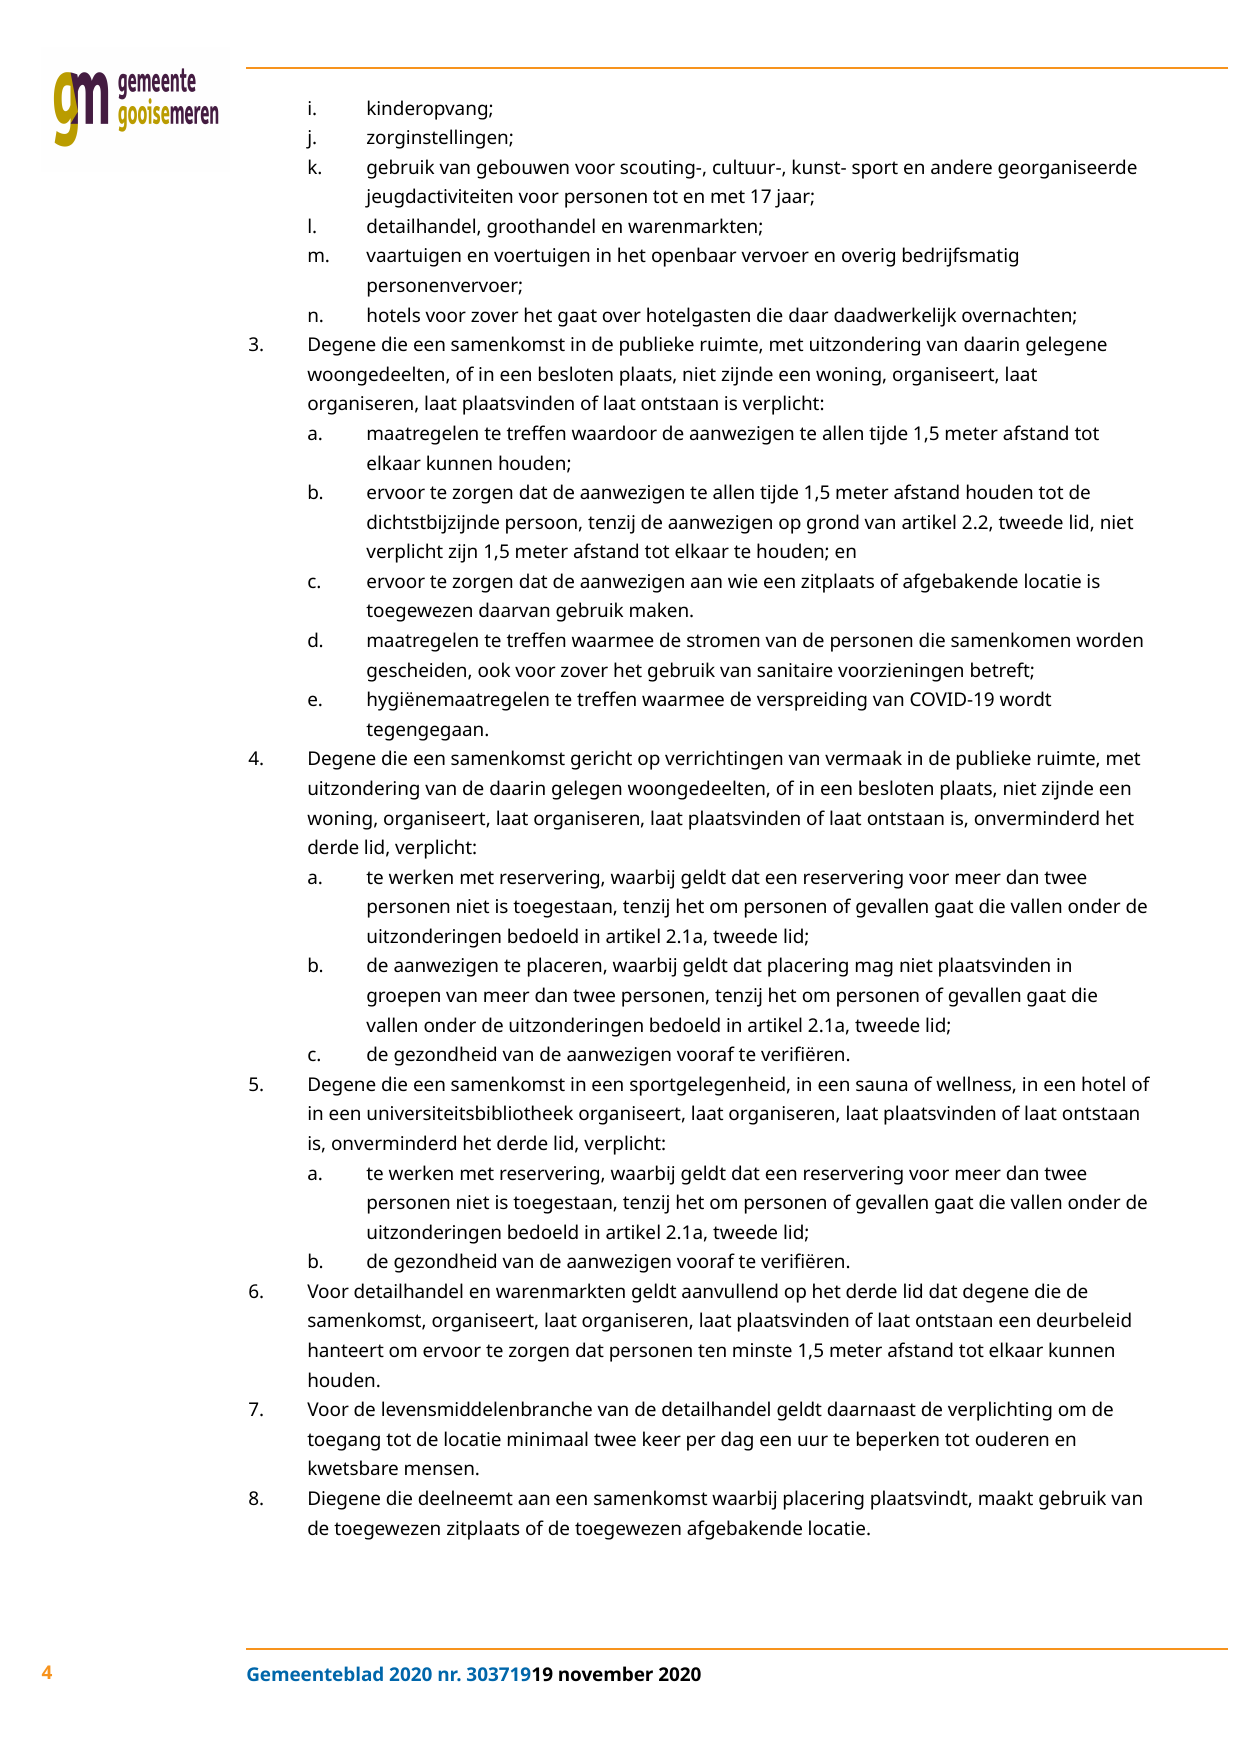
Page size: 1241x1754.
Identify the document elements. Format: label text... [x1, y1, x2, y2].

list maatregelen te treffen waardoor de aanwezigen te allen tijde 1,5 meter afstand tot elkaar kunnen houden; [307, 420, 1152, 476]
list de gezondheid van de aanwezigen vooraf te verifiëren. [307, 1041, 1152, 1067]
list hygiënemaatregelen te treffen waarmee de verspreiding van COVID-19 wordt tegengegaan. [307, 686, 1152, 742]
list hotels voor zover het gaat over hotelgasten die daar daadwerkelijk overnachten; [307, 302, 1152, 328]
list Diegene die deelneemt aan een samenkomst waarbij placering plaatsvindt, maakt gebruik van de toegewezen zitplaats of de toegewezen afgebakende locatie. [248, 1485, 1152, 1541]
list ervoor te zorgen dat de aanwezigen te allen tijde 1,5 meter afstand houden tot de dichtstbijzijnde persoon, tenzij de aanwezigen op grond van artikel 2.2, tweede lid, niet verplicht zijn 1,5 meter afstand tot elkaar te houden; en [307, 479, 1152, 564]
list Voor de levensmiddelenbranche van de detailhandel geldt daarnaast de verplichting om de toegang tot de locatie minimaal twee keer per dag een uur te beperken tot ouderen en kwetsbare mensen. [248, 1396, 1152, 1481]
list te werken met reservering, waarbij geldt dat een reservering voor meer dan twee personen niet is toegestaan, tenzij het om personen of gevallen gaat die vallen onder de uitzonderingen bedoeld in artikel 2.1a, tweede lid; [307, 864, 1152, 949]
list Degene die een samenkomst in een sportgelegenheid, in een sauna of wellness, in een hotel of in een universiteitsbibliotheek organiseert, laat organiseren, laat plaatsvinden of laat ontstaan is, onverminderd het derde lid, verplicht: [248, 1071, 1152, 1156]
list Voor detailhandel en warenmarkten geldt aanvullend op het derde lid dat degene die de samenkomst, organiseert, laat organiseren, laat plaatsvinden of laat ontstaan een deurbeleid hanteert om ervoor te zorgen dat personen ten minste 1,5 meter afstand tot elkaar kunnen houden. [248, 1278, 1152, 1393]
list te werken met reservering, waarbij geldt dat een reservering voor meer dan twee personen niet is toegestaan, tenzij het om personen of gevallen gaat die vallen onder de uitzonderingen bedoeld in artikel 2.1a, tweede lid; [307, 1160, 1152, 1245]
list maatregelen te treffen waarmee de stromen van de personen die samenkomen worden gescheiden, ook voor zover het gebruik van sanitaire voorzieningen betreft; [307, 627, 1152, 683]
picture [41, 47, 231, 172]
list Degene die een samenkomst in de publieke ruimte, met uitzondering van daarin gelegene woongedeelten, of in een besloten plaats, niet zijnde een woning, organiseert, laat organiseren, laat plaatsvinden of laat ontstaan is verplicht: [248, 331, 1152, 416]
list de aanwezigen te placeren, waarbij geldt dat placering mag niet plaatsvinden in groepen van meer dan twee personen, tenzij het om personen of gevallen gaat die vallen onder de uitzonderingen bedoeld in artikel 2.1a, tweede lid; [307, 953, 1152, 1038]
list vaartuigen en voertuigen in het openbaar vervoer en overig bedrijfsmatig personenvervoer; [307, 243, 1152, 298]
list de gezondheid van de aanwezigen vooraf te verifiëren. [307, 1248, 1152, 1274]
list Degene die een samenkomst gericht op verrichtingen van vermaak in de publieke ruimte, met uitzondering van de daarin gelegen woongedeelten, of in een besloten plaats, niet zijnde een woning, organiseert, laat organiseren, laat plaatsvinden of laat ontstaan is, onverminderd het derde lid, verplicht: [248, 746, 1152, 860]
list gebruik van gebouwen voor scouting-, cultuur-, kunst- sport en andere georganiseerde jeugdactiviteiten voor personen tot en met 17 jaar; [307, 154, 1152, 209]
list detailhandel, groothandel en warenmarkten; [307, 213, 1152, 239]
list kinderopvang; [307, 95, 1152, 121]
list ervoor te zorgen dat de aanwezigen aan wie een zitplaats of afgebakende locatie is toegewezen daarvan gebruik maken. [307, 568, 1152, 623]
list zorginstellingen; [307, 124, 1152, 150]
